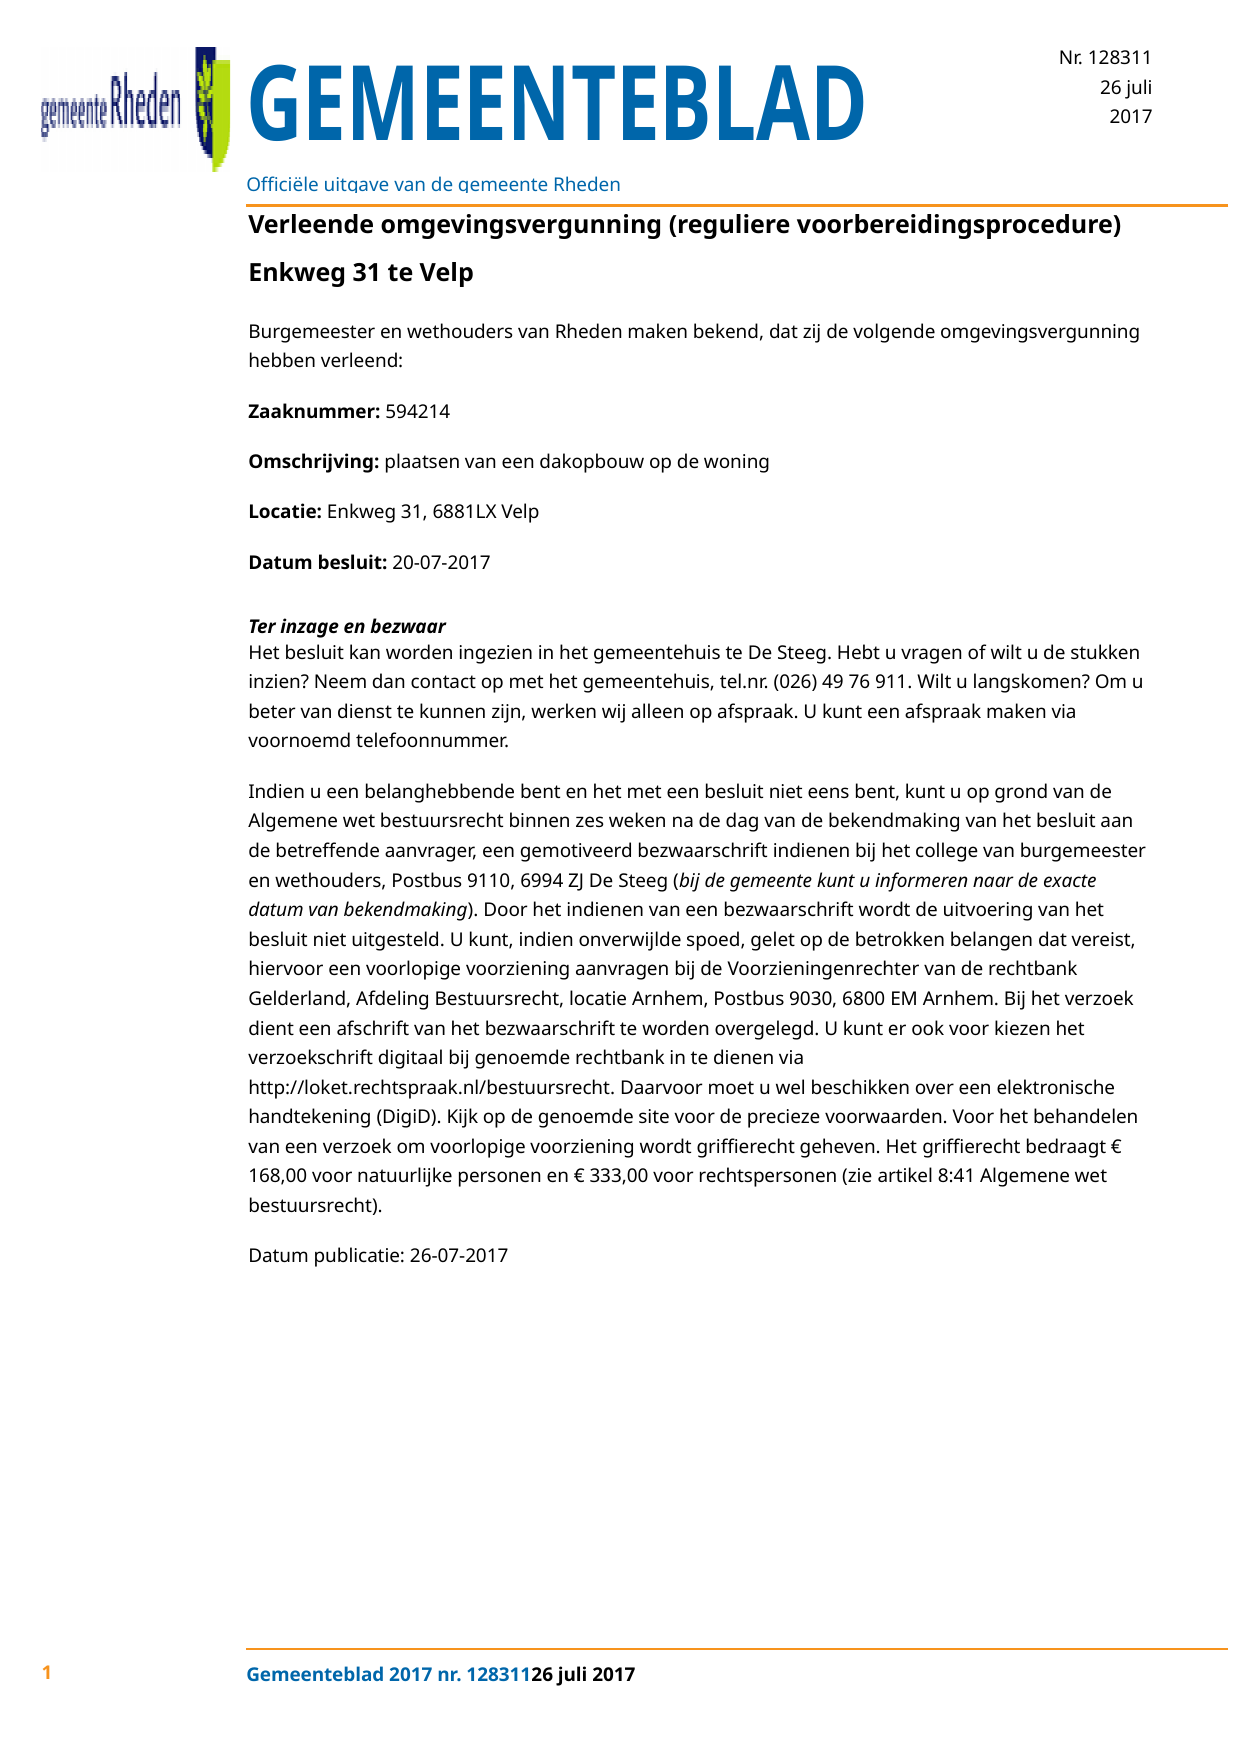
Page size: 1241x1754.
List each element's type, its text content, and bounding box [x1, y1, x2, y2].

picture [41, 47, 231, 172]
text Omschrijving: plaatsen van een dakopbouw op de woning [248, 448, 1152, 474]
text Burgemeester en wethouders van Rheden maken bekend, dat zij de volgende omgevingsvergunning hebben verleend: [248, 318, 1152, 373]
text Zaaknummer: 594214 [248, 398, 1152, 424]
text Locatie: Enkweg 31, 6881LX Velp [248, 499, 1152, 524]
text Het besluit kan worden ingezien in het gemeentehuis te De Steeg. Hebt u vragen of wilt u de stukken inzien? Neem dan contact op met het gemeentehuis, tel.nr. (026) 49 76 911. Wilt u langskomen? Om u beter van dienst te kunnen zijn, werken wij alleen op afspraak. U kunt een afspraak maken via voornoemd telefoonnummer. [248, 639, 1152, 753]
text Datum publicatie: 26-07-2017 [248, 1243, 1152, 1268]
text Ter inzage en bezwaar [248, 613, 1152, 639]
text Datum besluit: 20-07-2017 [248, 549, 1152, 575]
text Verleende omgevingsvergunning (reguliere voorbereidingsprocedure) Enkweg 31 te Velp [248, 207, 1152, 288]
text Indien u een belanghebbende bent en het met een besluit niet eens bent, kunt u op grond van de Algemene wet bestuursrecht binnen zes weken na de dag van de bekendmaking van het besluit aan de betreffende aanvrager, een gemotiveerd bezwaarschrift indienen bij het college van burgemeester en wethouders, Postbus 9110, 6994 ZJ De Steeg (bij de gemeente kunt u informeren naar de exacte datum van bekendmaking). Door het indienen van een bezwaarschrift wordt de uitvoering van het besluit niet uitgesteld. U kunt, indien onverwijlde spoed, gelet op de betrokken belangen dat vereist, hiervoor een voorlopige voorziening aanvragen bij de Voorzieningenrechter van de rechtbank Gelderland, Afdeling Bestuursrecht, locatie Arnhem, Postbus 9030, 6800 EM Arnhem. Bij het verzoek dient een afschrift van het bezwaarschrift te worden overgelegd. U kunt er ook voor kiezen het verzoekschrift digitaal bij genoemde rechtbank in te dienen via http://loket.rechtspraak.nl/bestuursrecht. Daarvoor moet u wel beschikken over een elektronische handtekening (DigiD). Kijk op de genoemde site voor de precieze voorwaarden. Voor het behandelen van een verzoek om voorlopige voorziening wordt griffierecht geheven. Het griffierecht bedraagt € 168,00 voor natuurlijke personen en € 333,00 voor rechtspersonen (zie artikel 8:41 Algemene wet bestuursrecht). [248, 778, 1152, 1218]
